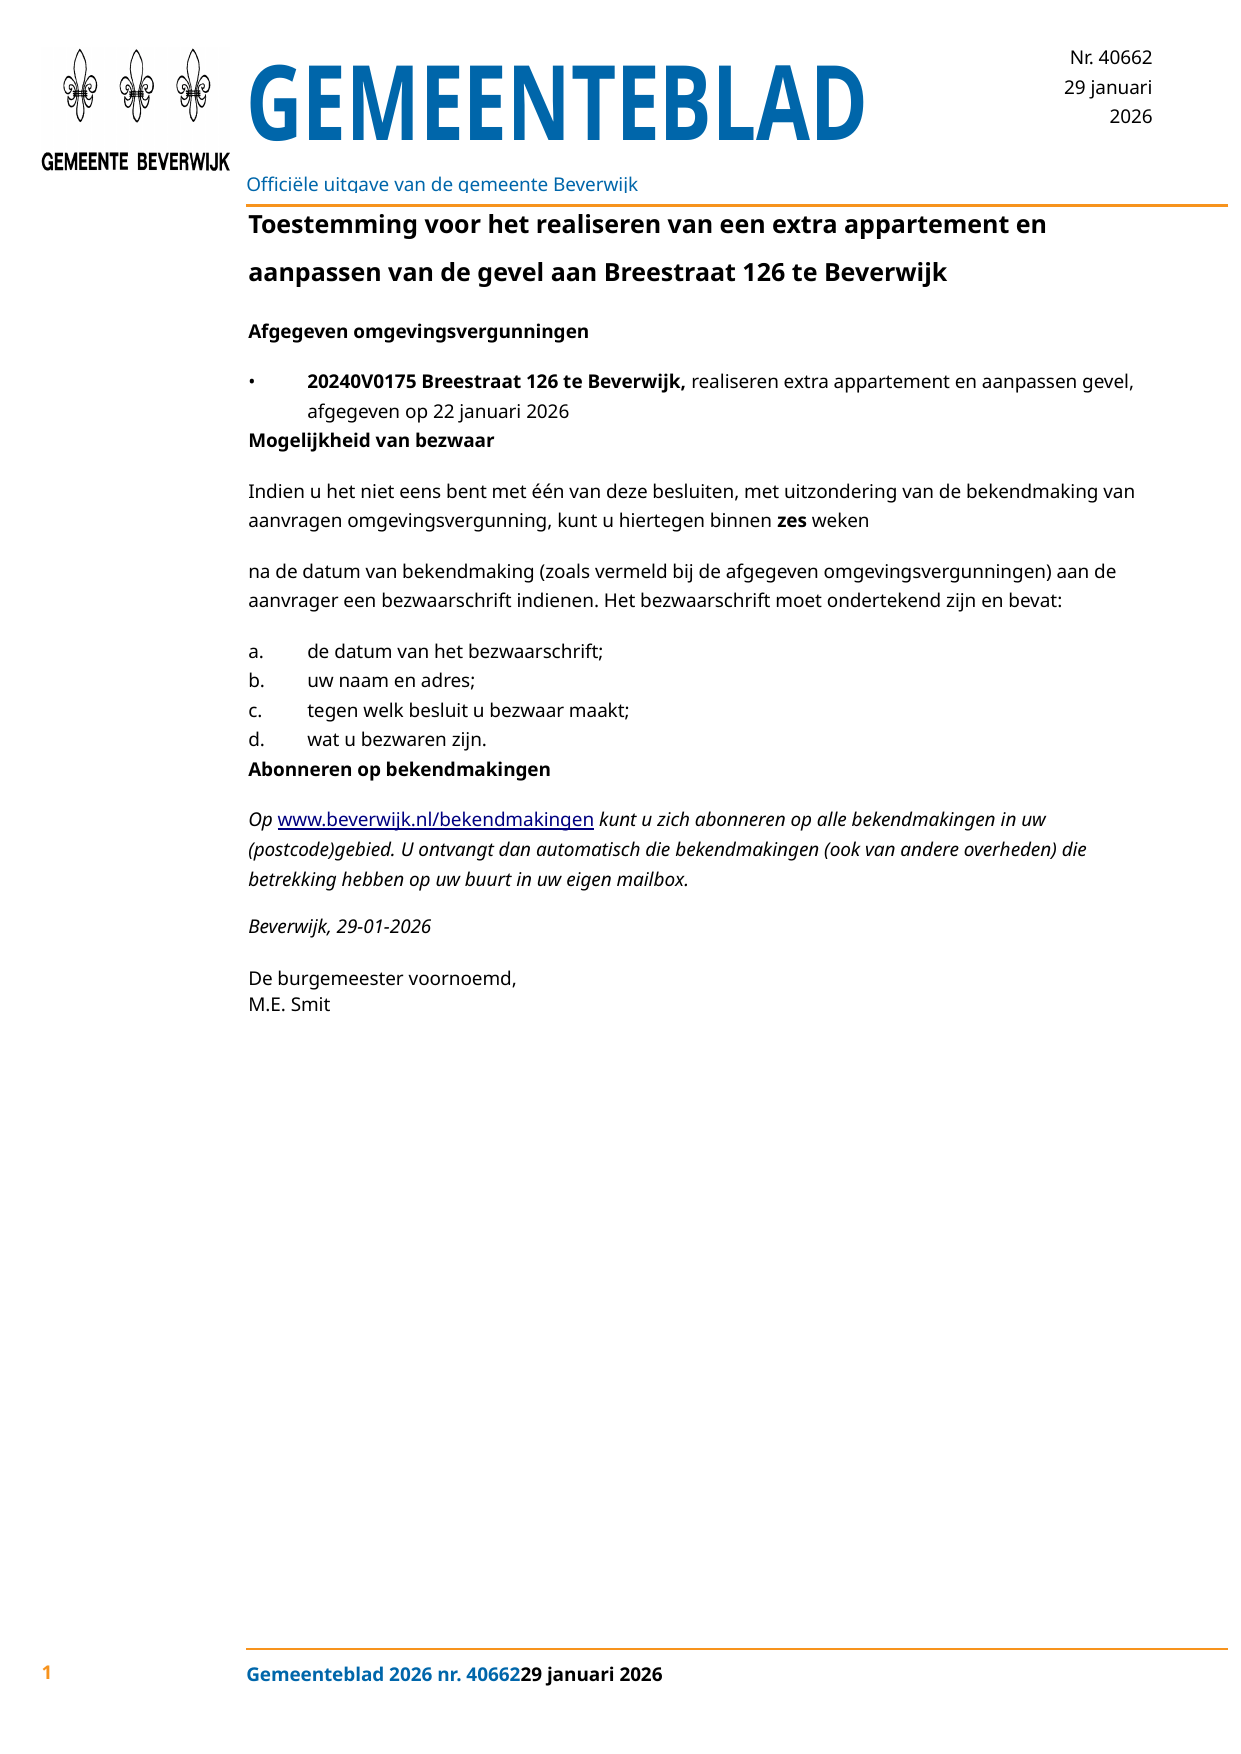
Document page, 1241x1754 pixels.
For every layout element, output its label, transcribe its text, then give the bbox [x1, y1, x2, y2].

list tegen welk besluit u bezwaar maakt; [248, 697, 1152, 723]
list de datum van het bezwaarschrift; [248, 638, 1152, 664]
list 20240V0175 Breestraat 126 te Beverwijk, realiseren extra appartement en aanpassen gevel, afgegeven op 22 januari 2026 [248, 368, 1152, 424]
text Beverwijk, 29-01-2026 [248, 914, 1152, 939]
text Indien u het niet eens bent met één van deze besluiten, met uitzondering van de bekendmaking van aanvragen omgevingsvergunning, kunt u hiertegen binnen zes weken [248, 478, 1152, 533]
text Toestemming voor het realiseren van een extra appartement en aanpassen van de gevel aan Breestraat 126 te Beverwijk [248, 207, 1152, 288]
text na de datum van bekendmaking (zoals vermeld bij de afgegeven omgevingsvergunningen) aan de aanvrager een bezwaarschrift indienen. Het bezwaarschrift moet ondertekend zijn en bevat: [248, 558, 1152, 613]
text Mogelijkheid van bezwaar [248, 427, 1152, 453]
text M.E. Smit [248, 991, 1152, 1017]
text De burgemeester voornoemd, [248, 965, 1152, 991]
list uw naam en adres; [248, 667, 1152, 693]
text Abonneren op bekendmakingen [248, 756, 1152, 782]
text Afgegeven omgevingsvergunningen [248, 318, 1152, 344]
list wat u bezwaren zijn. [248, 727, 1152, 752]
picture [41, 47, 231, 172]
text Op www.beverwijk.nl/bekendmakingen kunt u zich abonneren op alle bekendmakingen in uw (postcode)gebied. U ontvangt dan automatisch die bekendmakingen (ook van andere overheden) die betrekking hebben op uw buurt in uw eigen mailbox. [248, 807, 1152, 892]
